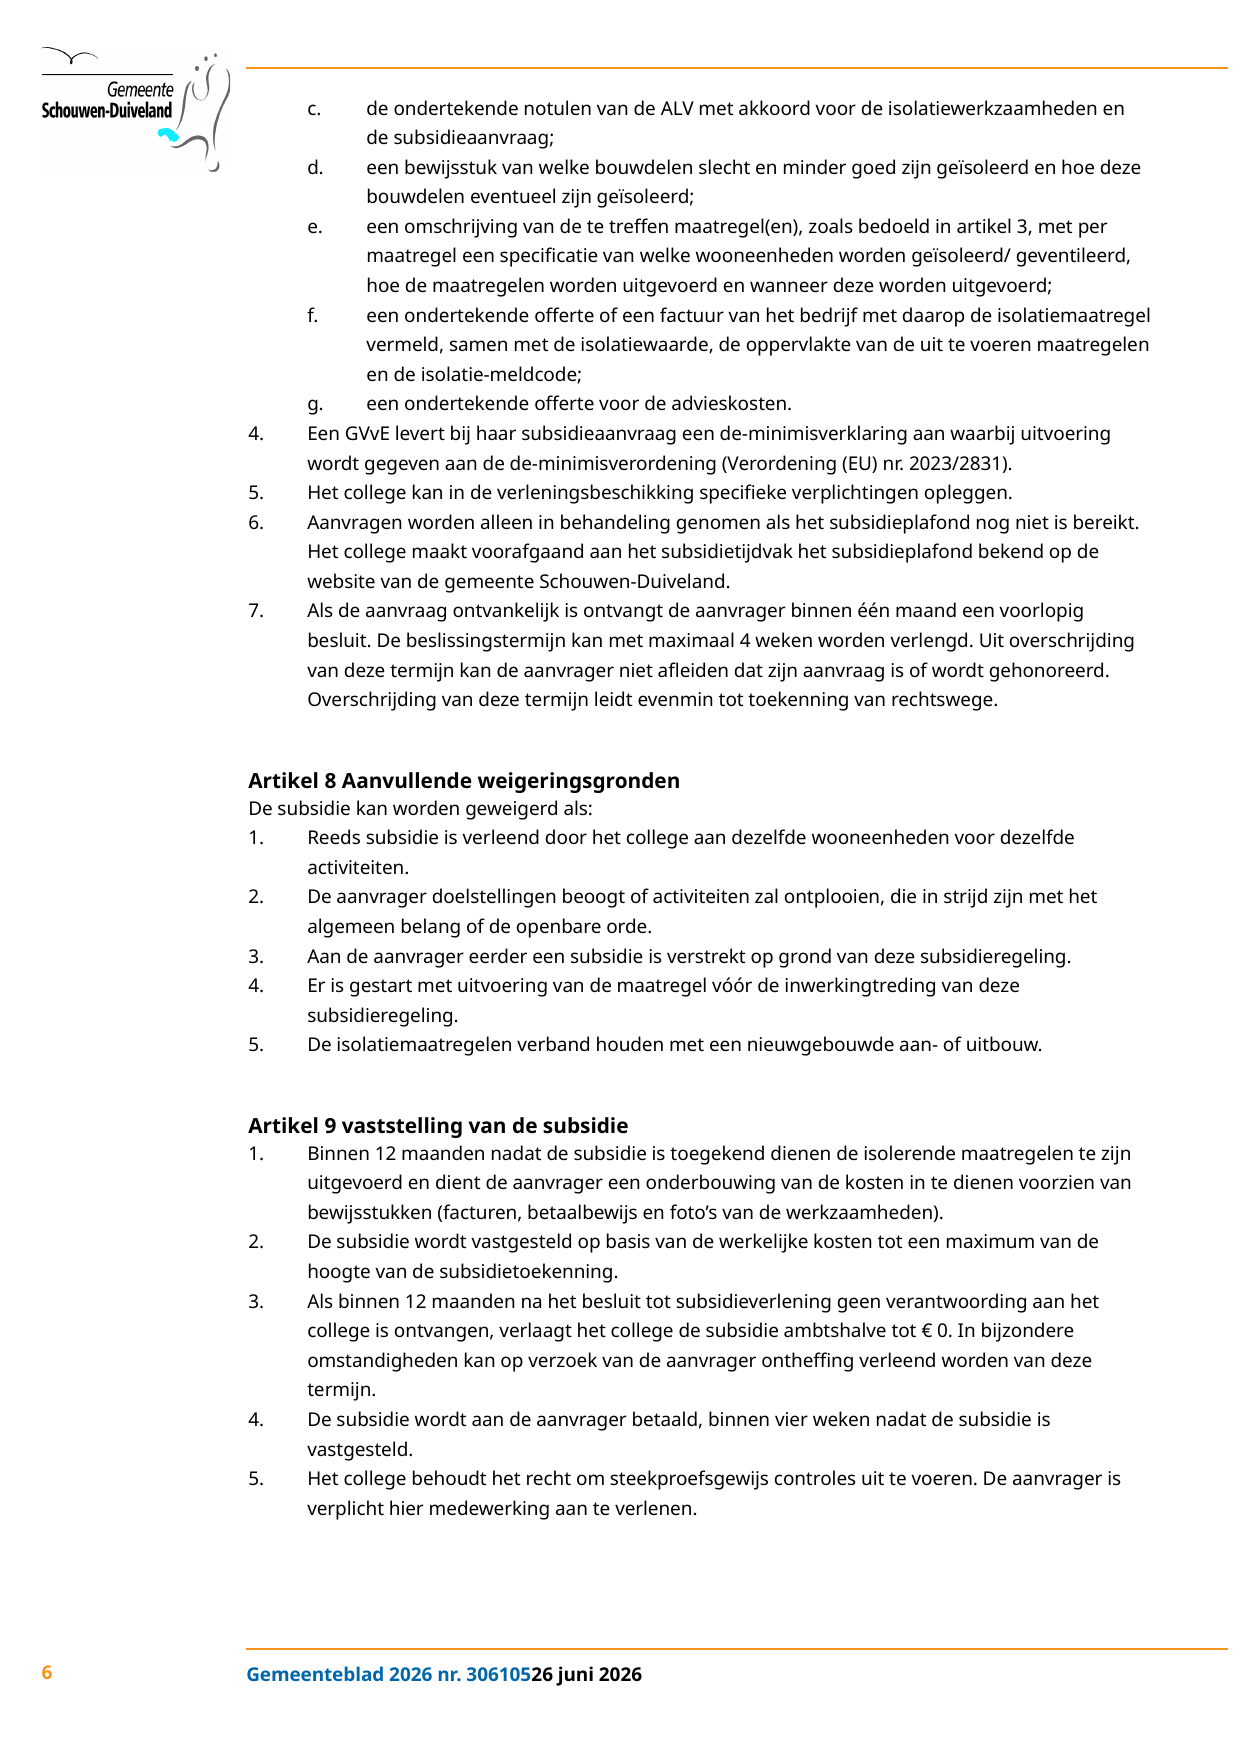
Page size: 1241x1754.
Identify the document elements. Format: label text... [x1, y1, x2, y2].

list een bewijsstuk van welke bouwdelen slecht en minder goed zijn geïsoleerd en hoe deze bouwdelen eventueel zijn geïsoleerd; [307, 154, 1152, 209]
list Binnen 12 maanden nadat de subsidie is toegekend dienen de isolerende maatregelen te zijn uitgevoerd en dient de aanvrager een onderbouwing van de kosten in te dienen voorzien van bewijsstukken (facturen, betaalbewijs en foto’s van de werkzaamheden). [248, 1140, 1152, 1225]
text Artikel 9 vaststelling van de subsidie [248, 1112, 1152, 1140]
list Het college behoudt het recht om steekproefsgewijs controles uit te voeren. De aanvrager is verplicht hier medewerking aan te verlenen. [248, 1465, 1152, 1521]
list Het college kan in de verleningsbeschikking specifieke verplichtingen opleggen. [248, 479, 1152, 505]
list Als de aanvraag ontvankelijk is ontvangt de aanvrager binnen één maand een voorlopig besluit. De beslissingstermijn kan met maximaal 4 weken worden verlengd. Uit overschrijding van deze termijn kan de aanvrager niet afleiden dat zijn aanvraag is of wordt gehonoreerd. Overschrijding van deze termijn leidt evenmin tot toekenning van rechtswege. [248, 598, 1152, 712]
text Artikel 8 Aanvullende weigeringsgronden [248, 766, 1152, 795]
list een omschrijving van de te treffen maatregel(en), zoals bedoeld in artikel 3, met per maatregel een specificatie van welke wooneenheden worden geïsoleerd/ geventileerd, hoe de maatregelen worden uitgevoerd en wanneer deze worden uitgevoerd; [307, 213, 1152, 298]
picture [41, 47, 231, 172]
list Een GVvE levert bij haar subsidieaanvraag een de-minimisverklaring aan waarbij uitvoering wordt gegeven aan de de-minimisverordening (Verordening (EU) nr. 2023/2831). [248, 420, 1152, 476]
list Als binnen 12 maanden na het besluit tot subsidieverlening geen verantwoording aan het college is ontvangen, verlaagt het college de subsidie ambtshalve tot € 0. In bijzondere omstandigheden kan op verzoek van de aanvrager ontheffing verleend worden van deze termijn. [248, 1288, 1152, 1402]
list een ondertekende offerte of een factuur van het bedrijf met daarop de isolatiemaatregel vermeld, samen met de isolatiewaarde, de oppervlakte van de uit te voeren maatregelen en de isolatie-meldcode; [307, 302, 1152, 387]
list een ondertekende offerte voor de advieskosten. [307, 391, 1152, 416]
text De subsidie kan worden geweigerd als: [248, 795, 1152, 821]
list De aanvrager doelstellingen beoogt of activiteiten zal ontplooien, die in strijd zijn met het algemeen belang of de openbare orde. [248, 884, 1152, 939]
list De isolatiemaatregelen verband houden met een nieuwgebouwde aan- of uitbouw. [248, 1032, 1152, 1057]
list De subsidie wordt aan de aanvrager betaald, binnen vier weken nadat de subsidie is vastgesteld. [248, 1406, 1152, 1462]
list De subsidie wordt vastgesteld op basis van de werkelijke kosten tot een maximum van de hoogte van de subsidietoekenning. [248, 1229, 1152, 1284]
list Aan de aanvrager eerder een subsidie is verstrekt op grond van deze subsidieregeling. [248, 943, 1152, 968]
list Aanvragen worden alleen in behandeling genomen als het subsidieplafond nog niet is bereikt. Het college maakt voorafgaand aan het subsidietijdvak het subsidieplafond bekend op de website van de gemeente Schouwen-Duiveland. [248, 509, 1152, 594]
list de ondertekende notulen van de ALV met akkoord voor de isolatiewerkzaamheden en de subsidieaanvraag; [307, 95, 1152, 150]
list Reeds subsidie is verleend door het college aan dezelfde wooneenheden voor dezelfde activiteiten. [248, 824, 1152, 880]
list Er is gestart met uitvoering van de maatregel vóór de inwerkingtreding van deze subsidieregeling. [248, 972, 1152, 1028]
